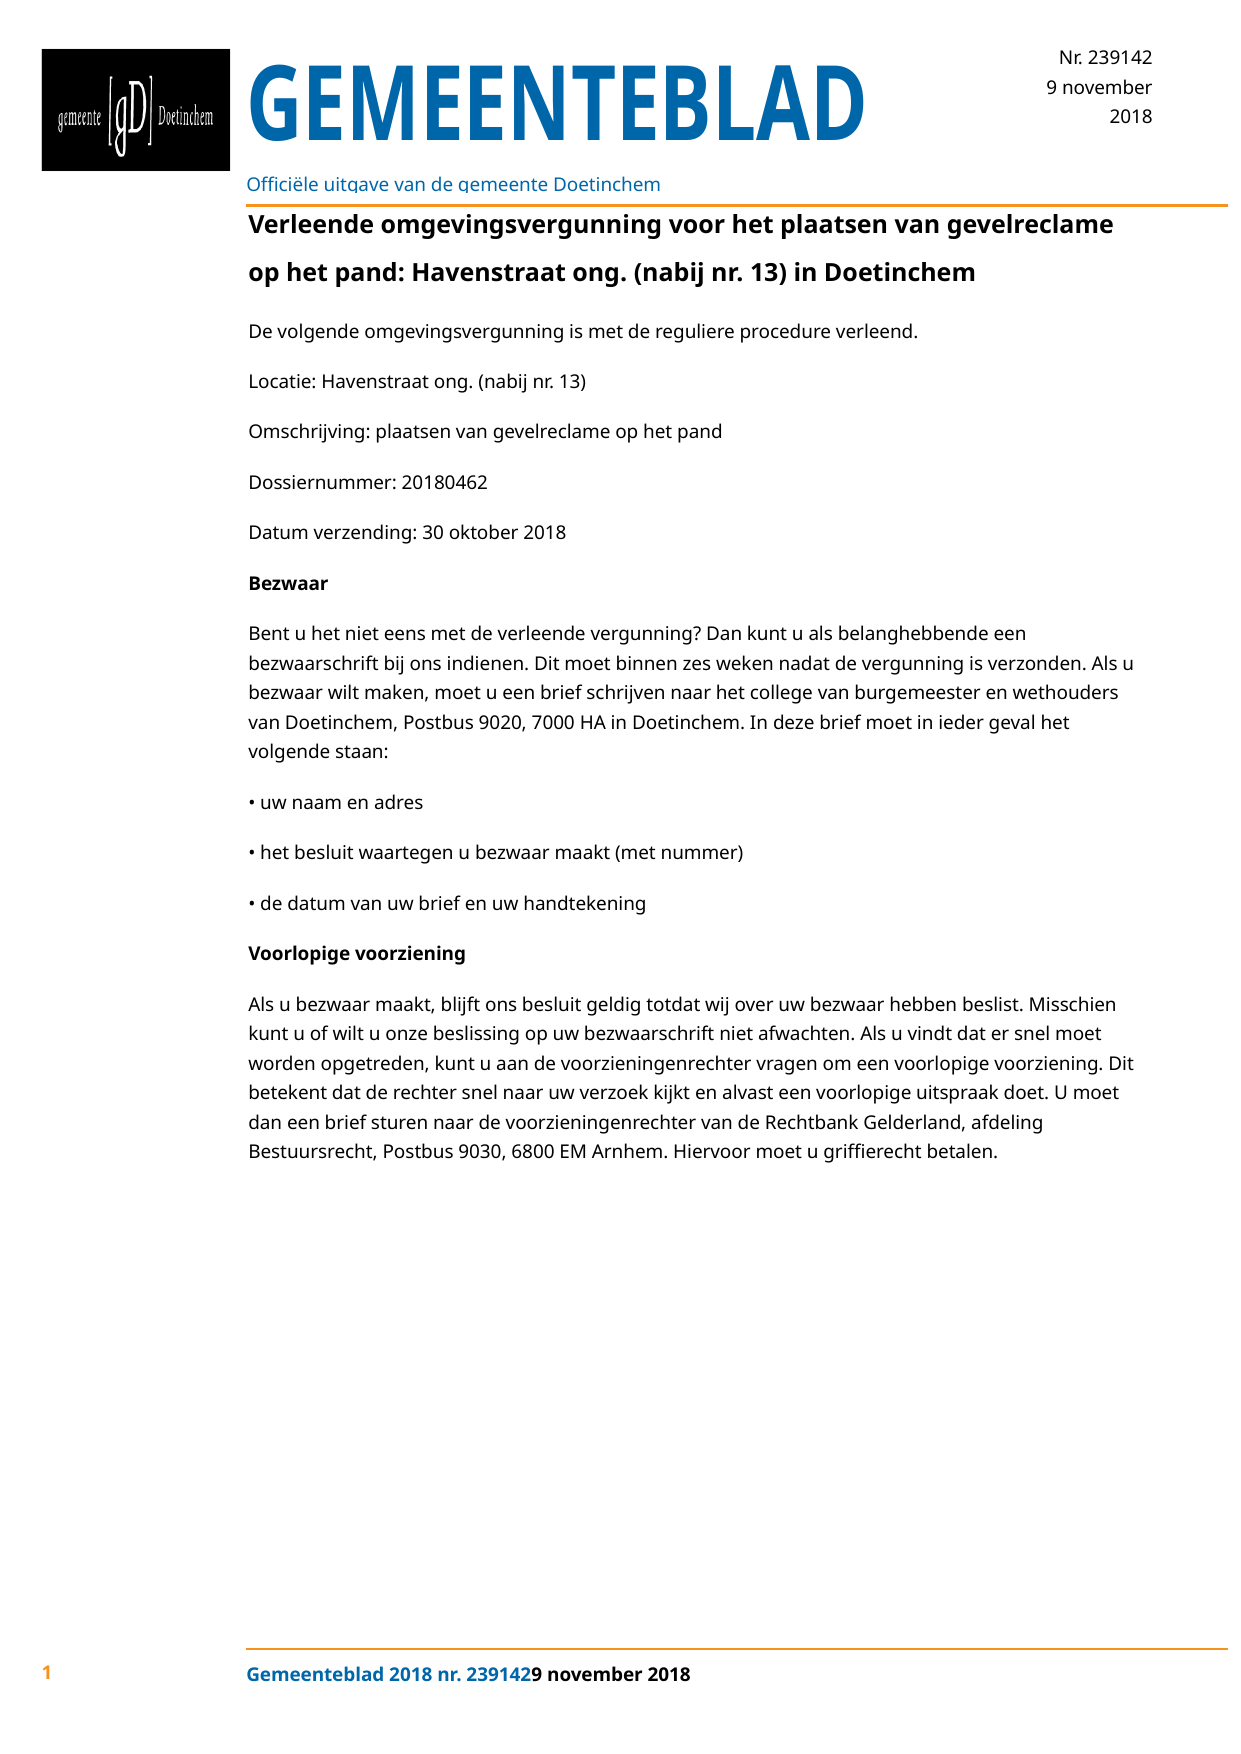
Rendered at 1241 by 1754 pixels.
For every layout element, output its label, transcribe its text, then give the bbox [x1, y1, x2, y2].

text Omschrijving: plaatsen van gevelreclame op het pand [248, 419, 1152, 444]
text Locatie: Havenstraat ong. (nabij nr. 13) [248, 368, 1152, 394]
text Datum verzending: 30 oktober 2018 [248, 519, 1152, 545]
text Bent u het niet eens met de verleende vergunning? Dan kunt u als belanghebbende een bezwaarschrift bij ons indienen. Dit moet binnen zes weken nadat de vergunning is verzonden. Als u bezwaar wilt maken, moet u een brief schrijven naar het college van burgemeester en wethouders van Doetinchem, Postbus 9020, 7000 HA in Doetinchem. In deze brief moet in ieder geval het volgende staan: [248, 620, 1152, 764]
text Verleende omgevingsvergunning voor het plaatsen van gevelreclame op het pand: Havenstraat ong. (nabij nr. 13) in Doetinchem [248, 207, 1152, 288]
text • de datum van uw brief en uw handtekening [248, 890, 1152, 916]
text • uw naam en adres [248, 789, 1152, 815]
text Als u bezwaar maakt, blijft ons besluit geldig totdat wij over uw bezwaar hebben beslist. Misschien kunt u of wilt u onze beslissing op uw bezwaarschrift niet afwachten. Als u vindt dat er snel moet worden opgetreden, kunt u aan de voorzieningenrechter vragen om een voorlopige voorziening. Dit betekent dat de rechter snel naar uw verzoek kijkt en alvast een voorlopige uitspraak doet. U moet dan een brief sturen naar de voorzieningenrechter van de Rechtbank Gelderland, afdeling Bestuursrecht, Postbus 9030, 6800 EM Arnhem. Hiervoor moet u griffierecht betalen. [248, 991, 1152, 1164]
text De volgende omgevingsvergunning is met de reguliere procedure verleend. [248, 318, 1152, 344]
text Dossiernummer: 20180462 [248, 469, 1152, 495]
text • het besluit waartegen u bezwaar maakt (met nummer) [248, 839, 1152, 865]
text Bezwaar [248, 570, 1152, 596]
text Voorlopige voorziening [248, 940, 1152, 966]
picture [41, 47, 231, 172]
